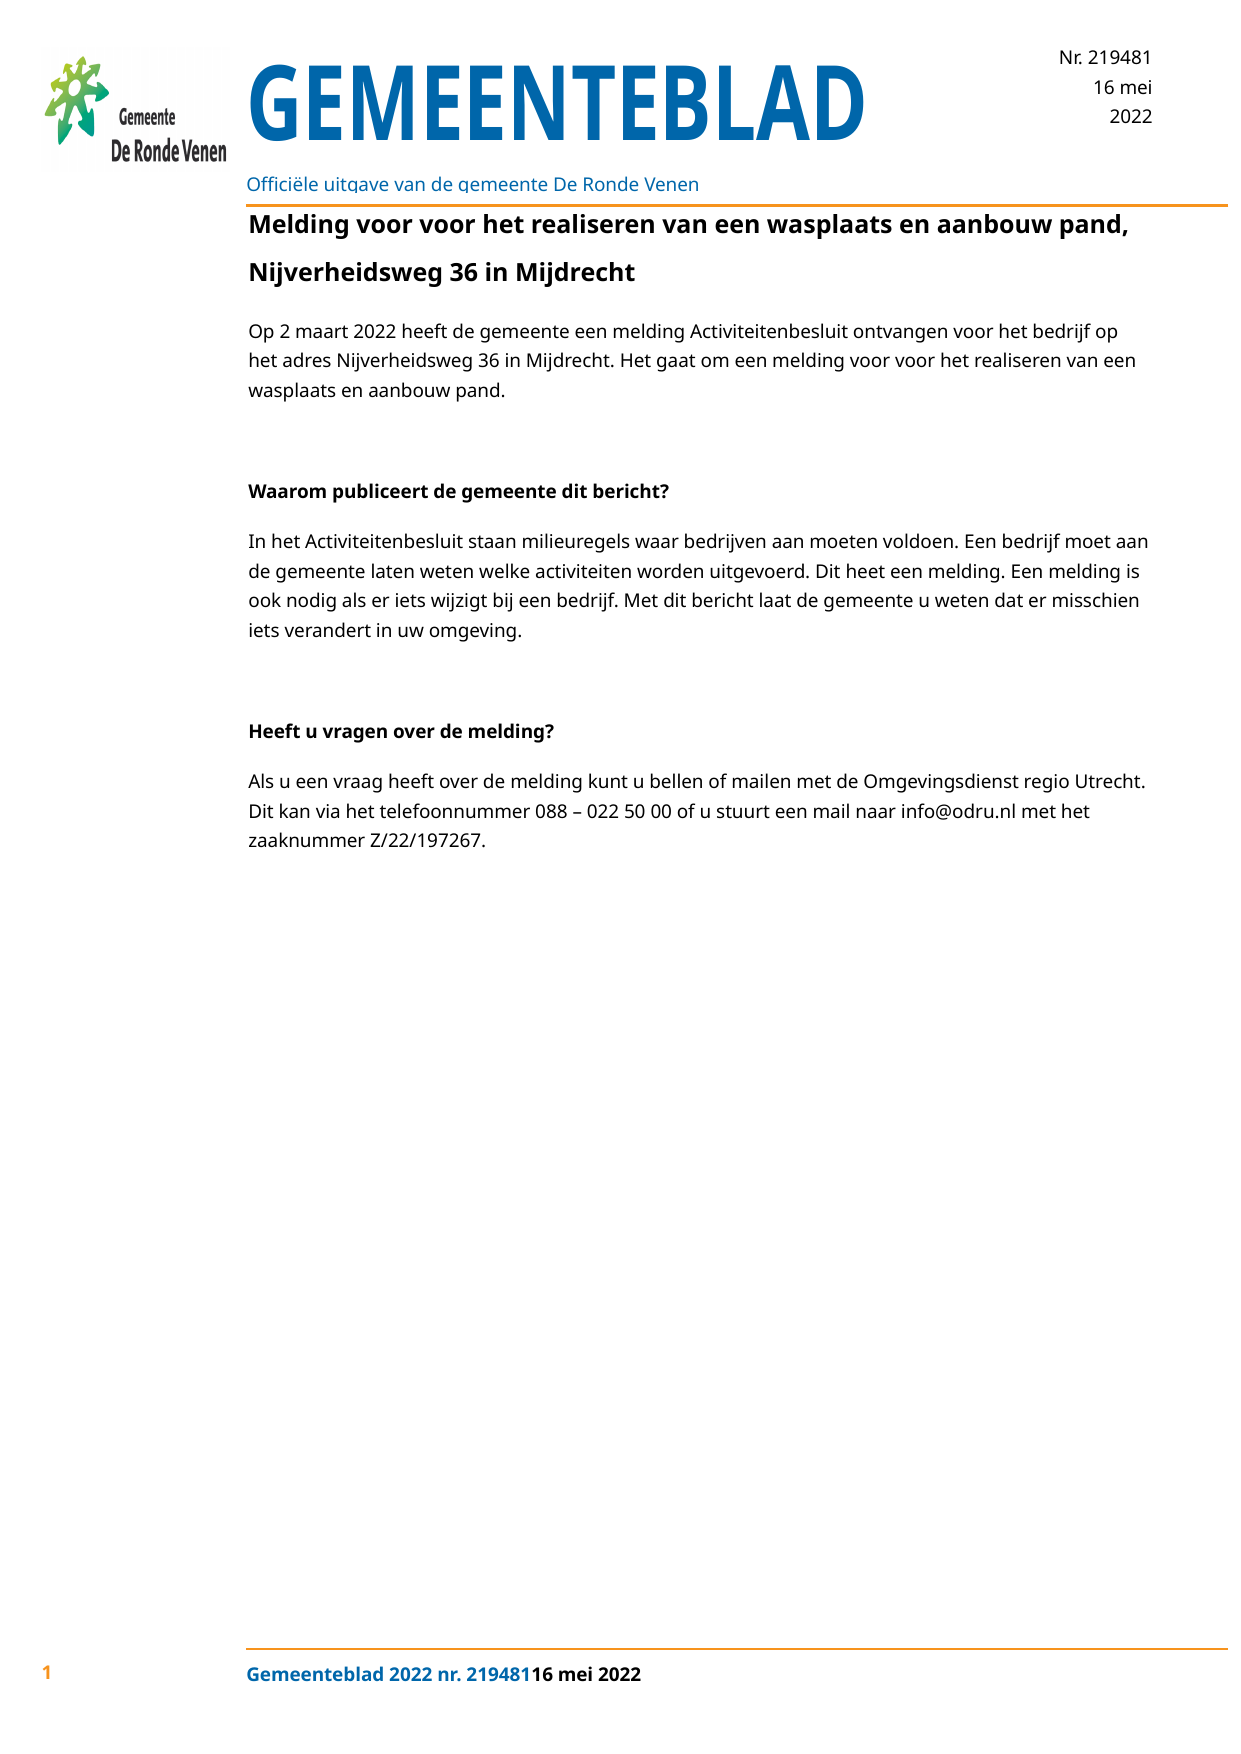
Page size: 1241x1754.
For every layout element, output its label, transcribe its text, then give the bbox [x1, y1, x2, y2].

picture [41, 47, 231, 172]
text Heeft u vragen over de melding? [248, 718, 1152, 744]
text Melding voor voor het realiseren van een wasplaats en aanbouw pand, Nijverheidsweg 36 in Mijdrecht [248, 207, 1152, 288]
text In het Activiteitenbesluit staan milieuregels waar bedrijven aan moeten voldoen. Een bedrijf moet aan de gemeente laten weten welke activiteiten worden uitgevoerd. Dit heet een melding. Een melding is ook nodig als er iets wijzigt bij een bedrijf. Met dit bericht laat de gemeente u weten dat er misschien iets verandert in uw omgeving. [248, 528, 1152, 643]
text Als u een vraag heeft over de melding kunt u bellen of mailen met de Omgevingsdienst regio Utrecht. Dit kan via het telefoonnummer 088 – 022 50 00 of u stuurt een mail naar info@odru.nl met het zaaknummer Z/22/197267. [248, 768, 1152, 853]
text Op 2 maart 2022 heeft de gemeente een melding Activiteitenbesluit ontvangen voor het bedrijf op het adres Nijverheidsweg 36 in Mijdrecht. Het gaat om een melding voor voor het realiseren van een wasplaats en aanbouw pand. [248, 318, 1152, 403]
text Waarom publiceert de gemeente dit bericht? [248, 478, 1152, 504]
